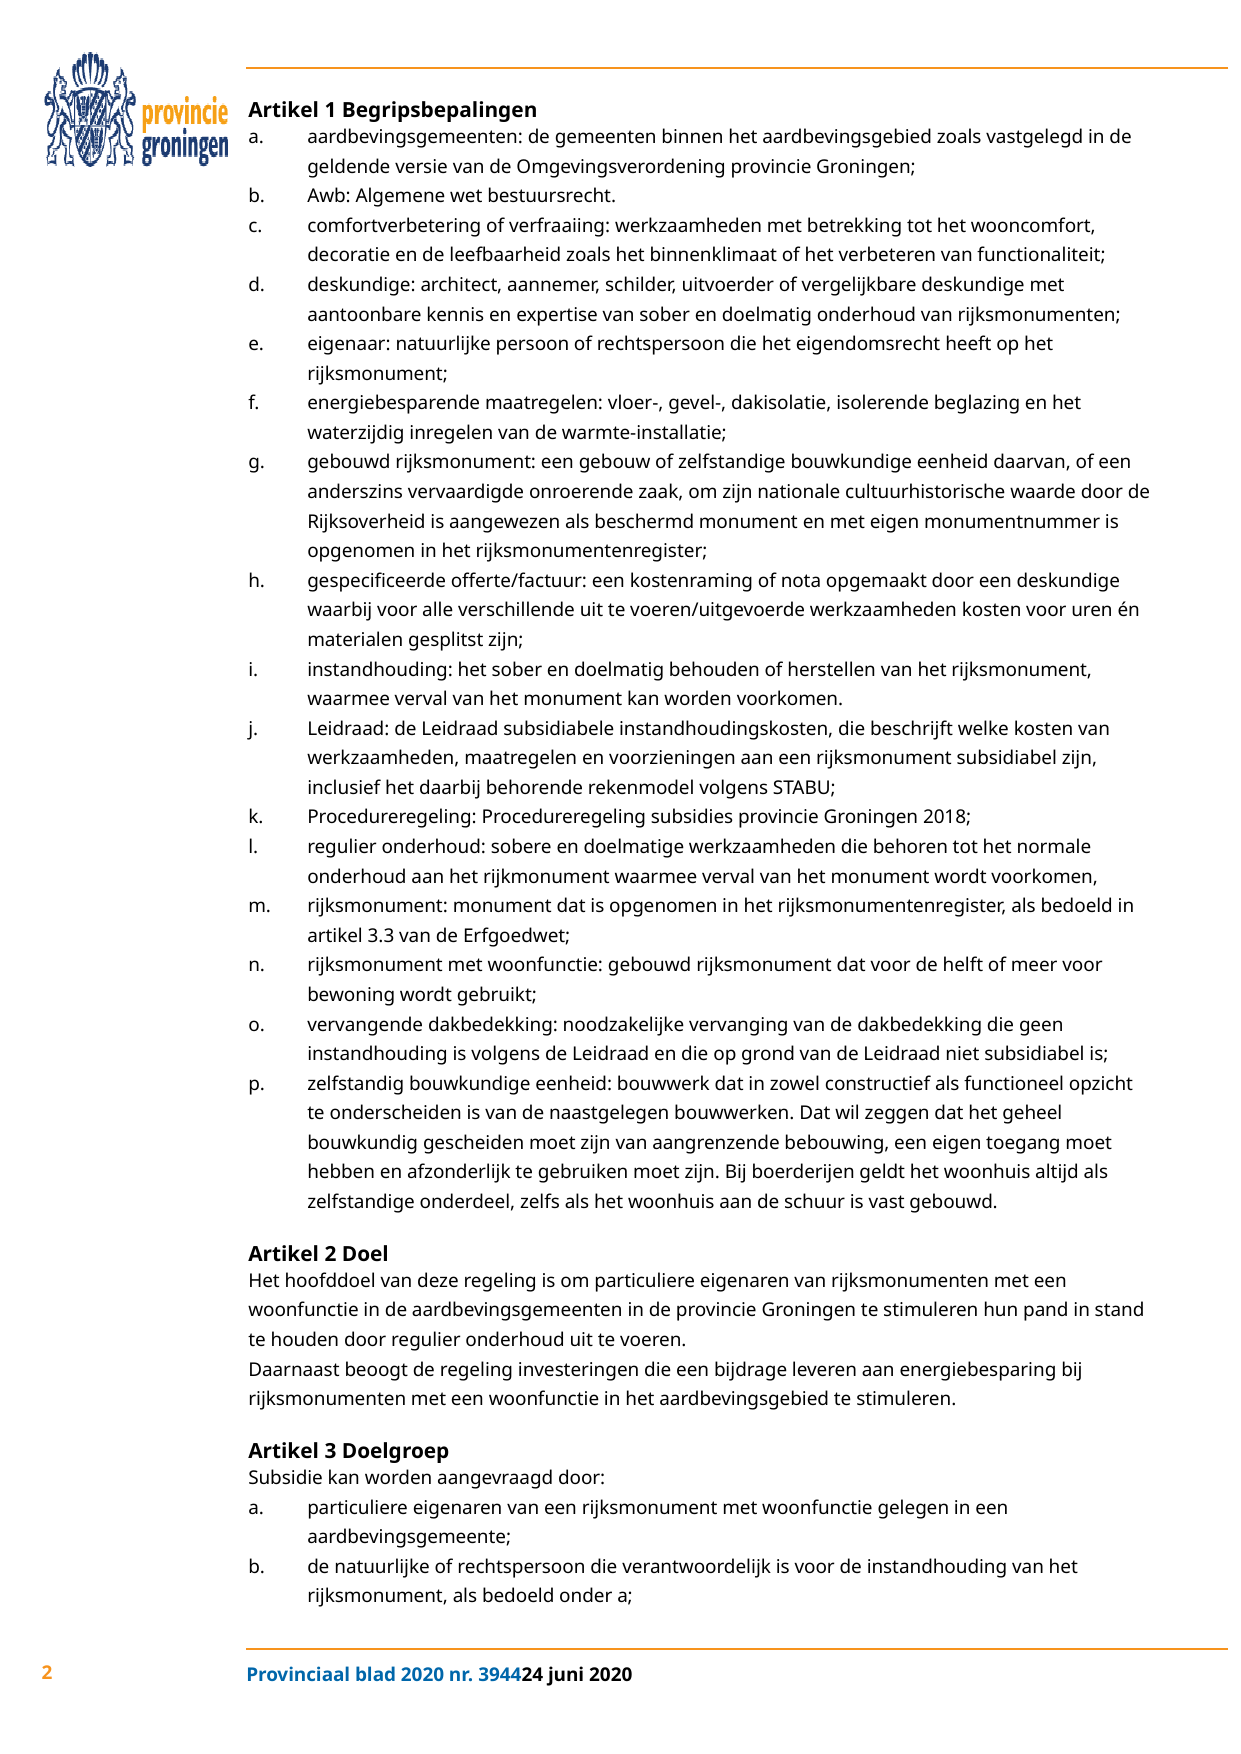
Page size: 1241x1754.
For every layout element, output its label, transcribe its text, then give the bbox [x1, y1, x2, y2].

list energiebesparende maatregelen: vloer-, gevel-, dakisolatie, isolerende beglazing en het waterzijdig inregelen van de warmte-installatie; [248, 389, 1152, 445]
list rijksmonument: monument dat is opgenomen in het rijksmonumentenregister, als bedoeld in artikel 3.3 van de Erfgoedwet; [248, 892, 1152, 948]
list eigenaar: natuurlijke persoon of rechtspersoon die het eigendomsrecht heeft op het rijksmonument; [248, 330, 1152, 386]
list Procedureregeling: Procedureregeling subsidies provincie Groningen 2018; [248, 804, 1152, 829]
list Awb: Algemene wet bestuursrecht. [248, 182, 1152, 208]
text Artikel 2 Doel [248, 1239, 1152, 1267]
picture [41, 47, 231, 172]
text Het hoofddoel van deze regeling is om particuliere eigenaren van rijksmonumenten met een woonfunctie in de aardbevingsgemeenten in de provincie Groningen te stimuleren hun pand in stand te houden door regulier onderhoud uit te voeren. [248, 1267, 1152, 1352]
list deskundige: architect, aannemer, schilder, uitvoerder of vergelijkbare deskundige met aantoonbare kennis en expertise van sober en doelmatig onderhoud van rijksmonumenten; [248, 271, 1152, 326]
list gespecificeerde offerte/factuur: een kostenraming of nota opgemaakt door een deskundige waarbij voor alle verschillende uit te voeren/uitgevoerde werkzaamheden kosten voor uren én materialen gesplitst zijn; [248, 567, 1152, 652]
list de natuurlijke of rechtspersoon die verantwoordelijk is voor de instandhouding van het rijksmonument, als bedoeld onder a; [248, 1553, 1152, 1608]
list rijksmonument met woonfunctie: gebouwd rijksmonument dat voor de helft of meer voor bewoning wordt gebruikt; [248, 952, 1152, 1007]
text Artikel 1 Begripsbepalingen [248, 95, 1152, 123]
list regulier onderhoud: sobere en doelmatige werkzaamheden die behoren tot het normale onderhoud aan het rijkmonument waarmee verval van het monument wordt voorkomen, [248, 833, 1152, 888]
list vervangende dakbedekking: noodzakelijke vervanging van de dakbedekking die geen instandhouding is volgens de Leidraad en die op grond van de Leidraad niet subsidiabel is; [248, 1011, 1152, 1066]
list instandhouding: het sober en doelmatig behouden of herstellen van het rijksmonument, waarmee verval van het monument kan worden voorkomen. [248, 656, 1152, 711]
list zelfstandig bouwkundige eenheid: bouwwerk dat in zowel constructief als functioneel opzicht te onderscheiden is van de naastgelegen bouwwerken. Dat wil zeggen dat het geheel bouwkundig gescheiden moet zijn van aangrenzende bebouwing, een eigen toegang moet hebben en afzonderlijk te gebruiken moet zijn. Bij boerderijen geldt het woonhuis altijd als zelfstandige onderdeel, zelfs als het woonhuis aan de schuur is vast gebouwd. [248, 1070, 1152, 1214]
list comfortverbetering of verfraaiing: werkzaamheden met betrekking tot het wooncomfort, decoratie en de leefbaarheid zoals het binnenklimaat of het verbeteren van functionaliteit; [248, 212, 1152, 267]
text Subsidie kan worden aangevraagd door: [248, 1464, 1152, 1490]
text Artikel 3 Doelgroep [248, 1436, 1152, 1464]
list particuliere eigenaren van een rijksmonument met woonfunctie gelegen in een aardbevingsgemeente; [248, 1494, 1152, 1549]
list gebouwd rijksmonument: een gebouw of zelfstandige bouwkundige eenheid daarvan, of een anderszins vervaardigde onroerende zaak, om zijn nationale cultuurhistorische waarde door de Rijksoverheid is aangewezen als beschermd monument en met eigen monumentnummer is opgenomen in het rijksmonumentenregister; [248, 449, 1152, 563]
text Daarnaast beoogt de regeling investeringen die een bijdrage leveren aan energiebesparing bij rijksmonumenten met een woonfunctie in het aardbevingsgebied te stimuleren. [248, 1356, 1152, 1411]
list aardbevingsgemeenten: de gemeenten binnen het aardbevingsgebied zoals vastgelegd in de geldende versie van de Omgevingsverordening provincie Groningen; [248, 123, 1152, 178]
list Leidraad: de Leidraad subsidiabele instandhoudingskosten, die beschrijft welke kosten van werkzaamheden, maatregelen en voorzieningen aan een rijksmonument subsidiabel zijn, inclusief het daarbij behorende rekenmodel volgens STABU; [248, 715, 1152, 800]
